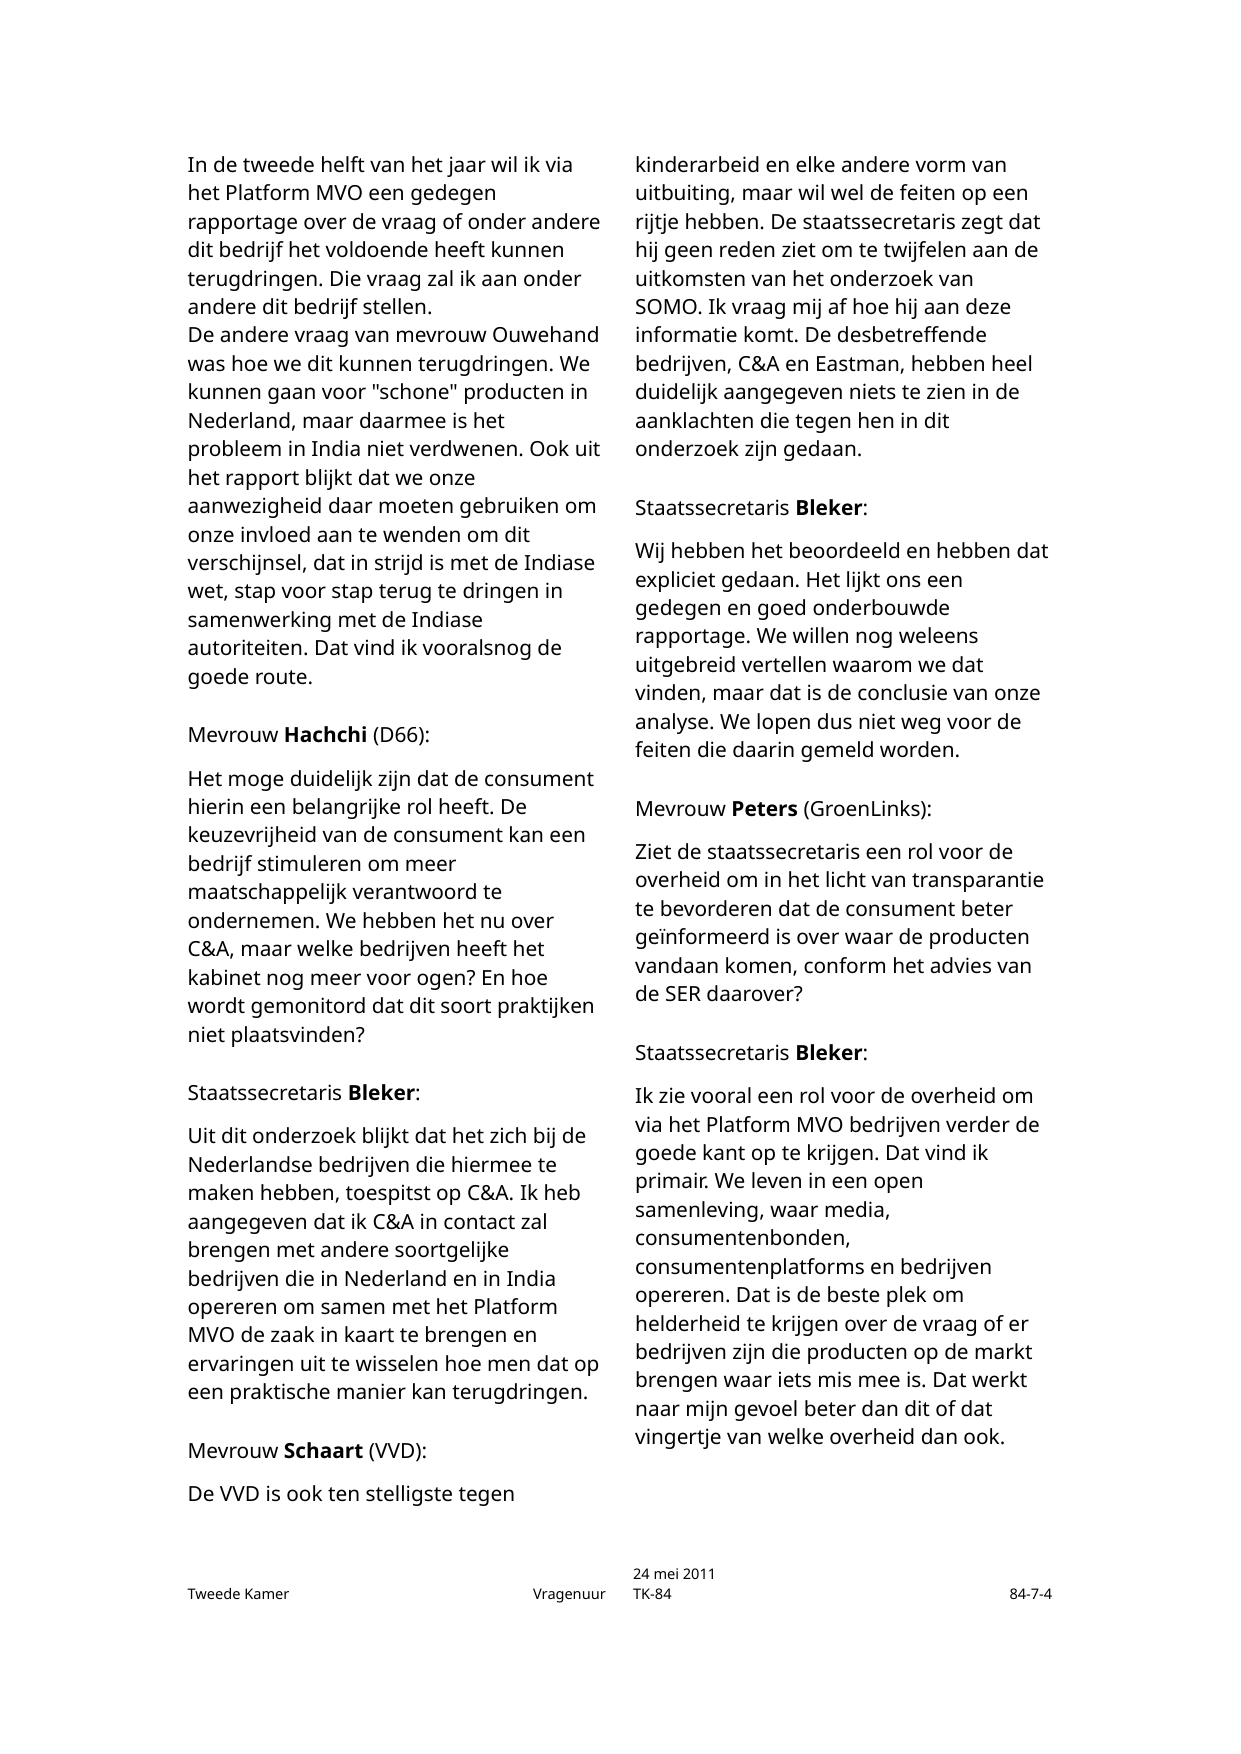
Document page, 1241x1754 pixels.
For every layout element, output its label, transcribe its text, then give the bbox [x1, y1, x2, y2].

text De VVD is ook ten stelligste tegen [187, 1479, 605, 1508]
text Het moge duidelijk zijn dat de consument hierin een belangrijke rol heeft. De keuzevrijheid van de consument kan een bedrijf stimuleren om meer maatschappelijk verantwoord te ondernemen. We hebben het nu over C&A, maar welke bedrijven heeft het kabinet nog meer voor ogen? En hoe wordt gemonitord dat dit soort praktijken niet plaatsvinden? [187, 764, 605, 1048]
text Ik zie vooral een rol voor de overheid om via het Platform MVO bedrijven verder de goede kant op te krijgen. Dat vind ik primair. We leven in een open samenleving, waar media, consumentenbonden, consumentenplatforms en bedrijven opereren. Dat is de beste plek om helderheid te krijgen over de vraag of er bedrijven zijn die producten op de markt brengen waar iets mis mee is. Dat werkt naar mijn gevoel beter dan dit of dat vingertje van welke overheid dan ook. [635, 1081, 1053, 1451]
text Mevrouw Peters (GroenLinks): [635, 794, 1053, 822]
text Staatssecretaris Bleker: [635, 1038, 1053, 1066]
text  [635, 1481, 1053, 1509]
text kinderarbeid en elke andere vorm van uitbuiting, maar wil wel de feiten op een rijtje hebben. De staatssecretaris zegt dat hij geen reden ziet om te twijfelen aan de uitkomsten van het onderzoek van SOMO. Ik vraag mij af hoe hij aan deze informatie komt. De desbetreffende bedrijven, C&A en Eastman, hebben heel duidelijk aangegeven niets te zien in de aanklachten die tegen hen in dit onderzoek zijn gedaan. [635, 150, 1053, 463]
text Mevrouw Schaart (VVD): [187, 1436, 605, 1464]
text Wij hebben het beoordeeld en hebben dat expliciet gedaan. Het lijkt ons een gedegen en goed onderbouwde rapportage. We willen nog weleens uitgebreid vertellen waarom we dat vinden, maar dat is de conclusie van onze analyse. We lopen dus niet weg voor de feiten die daarin gemeld worden. [635, 536, 1053, 764]
text Mevrouw Hachchi (D66): [187, 720, 605, 749]
text Ziet de staatssecretaris een rol voor de overheid om in het licht van transparantie te bevorderen dat de consument beter geïnformeerd is over waar de producten vandaan komen, conform het advies van de SER daarover? [635, 837, 1053, 1008]
text Uit dit onderzoek blijkt dat het zich bij de Nederlandse bedrijven die hiermee te maken hebben, toespitst op C&A. Ik heb aangegeven dat ik C&A in contact zal brengen met andere soortgelijke bedrijven die in Nederland en in India opereren om samen met het Platform MVO de zaak in kaart te brengen en ervaringen uit te wisselen hoe men dat op een praktische manier kan terugdringen. [187, 1122, 605, 1406]
text In de tweede helft van het jaar wil ik via het Platform MVO een gedegen rapportage over de vraag of onder andere dit bedrijf het voldoende heeft kunnen terugdringen. Die vraag zal ik aan onder andere dit bedrijf stellen. [187, 150, 605, 321]
text Staatssecretaris Bleker: [635, 493, 1053, 521]
text De andere vraag van mevrouw Ouwehand was hoe we dit kunnen terugdringen. We kunnen gaan voor "schone" producten in Nederland, maar daarmee is het probleem in India niet verdwenen. Ook uit het rapport blijkt dat we onze aanwezigheid daar moeten gebruiken om onze invloed aan te wenden om dit verschijnsel, dat in strijd is met de Indiase wet, stap voor stap terug te dringen in samenwerking met de Indiase autoriteiten. Dat vind ik vooralsnog de goede route. [187, 321, 605, 690]
text Staatssecretaris Bleker: [187, 1078, 605, 1107]
